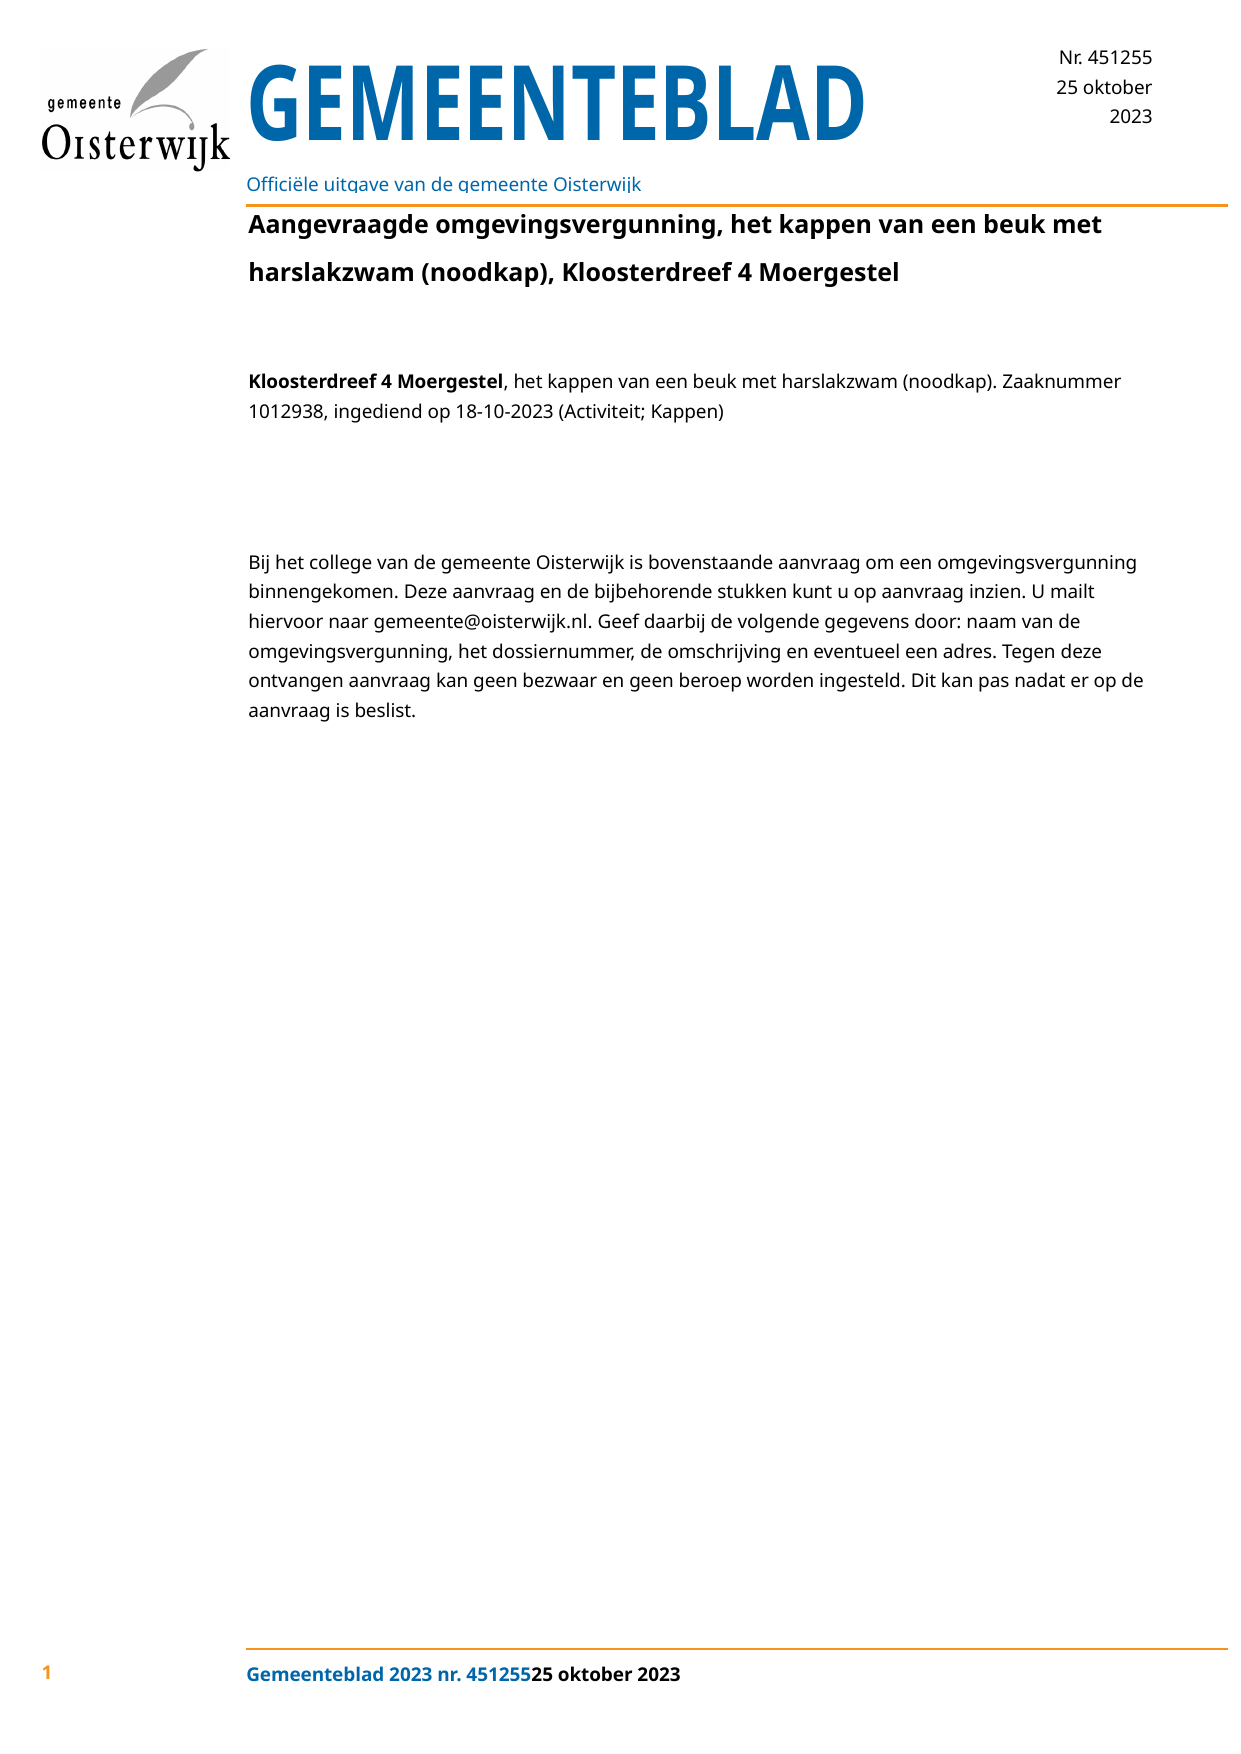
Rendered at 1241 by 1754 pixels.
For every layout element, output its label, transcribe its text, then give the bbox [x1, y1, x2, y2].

picture [41, 47, 231, 172]
text Kloosterdreef 4 Moergestel, het kappen van een beuk met harslakzwam (noodkap). Zaaknummer 1012938, ingediend op 18-10-2023 (Activiteit; Kappen) [248, 368, 1152, 424]
text Bij het college van de gemeente Oisterwijk is bovenstaande aanvraag om een omgevingsvergunning binnengekomen. Deze aanvraag en de bijbehorende stukken kunt u op aanvraag inzien. U mailt hiervoor naar gemeente@oisterwijk.nl. Geef daarbij de volgende gegevens door: naam van de omgevingsvergunning, het dossiernummer, de omschrijving en eventueel een adres. Tegen deze ontvangen aanvraag kan geen bezwaar en geen beroep worden ingesteld. Dit kan pas nadat er op de aanvraag is beslist. [248, 549, 1152, 723]
text Aangevraagde omgevingsvergunning, het kappen van een beuk met harslakzwam (noodkap), Kloosterdreef 4 Moergestel [248, 207, 1152, 288]
